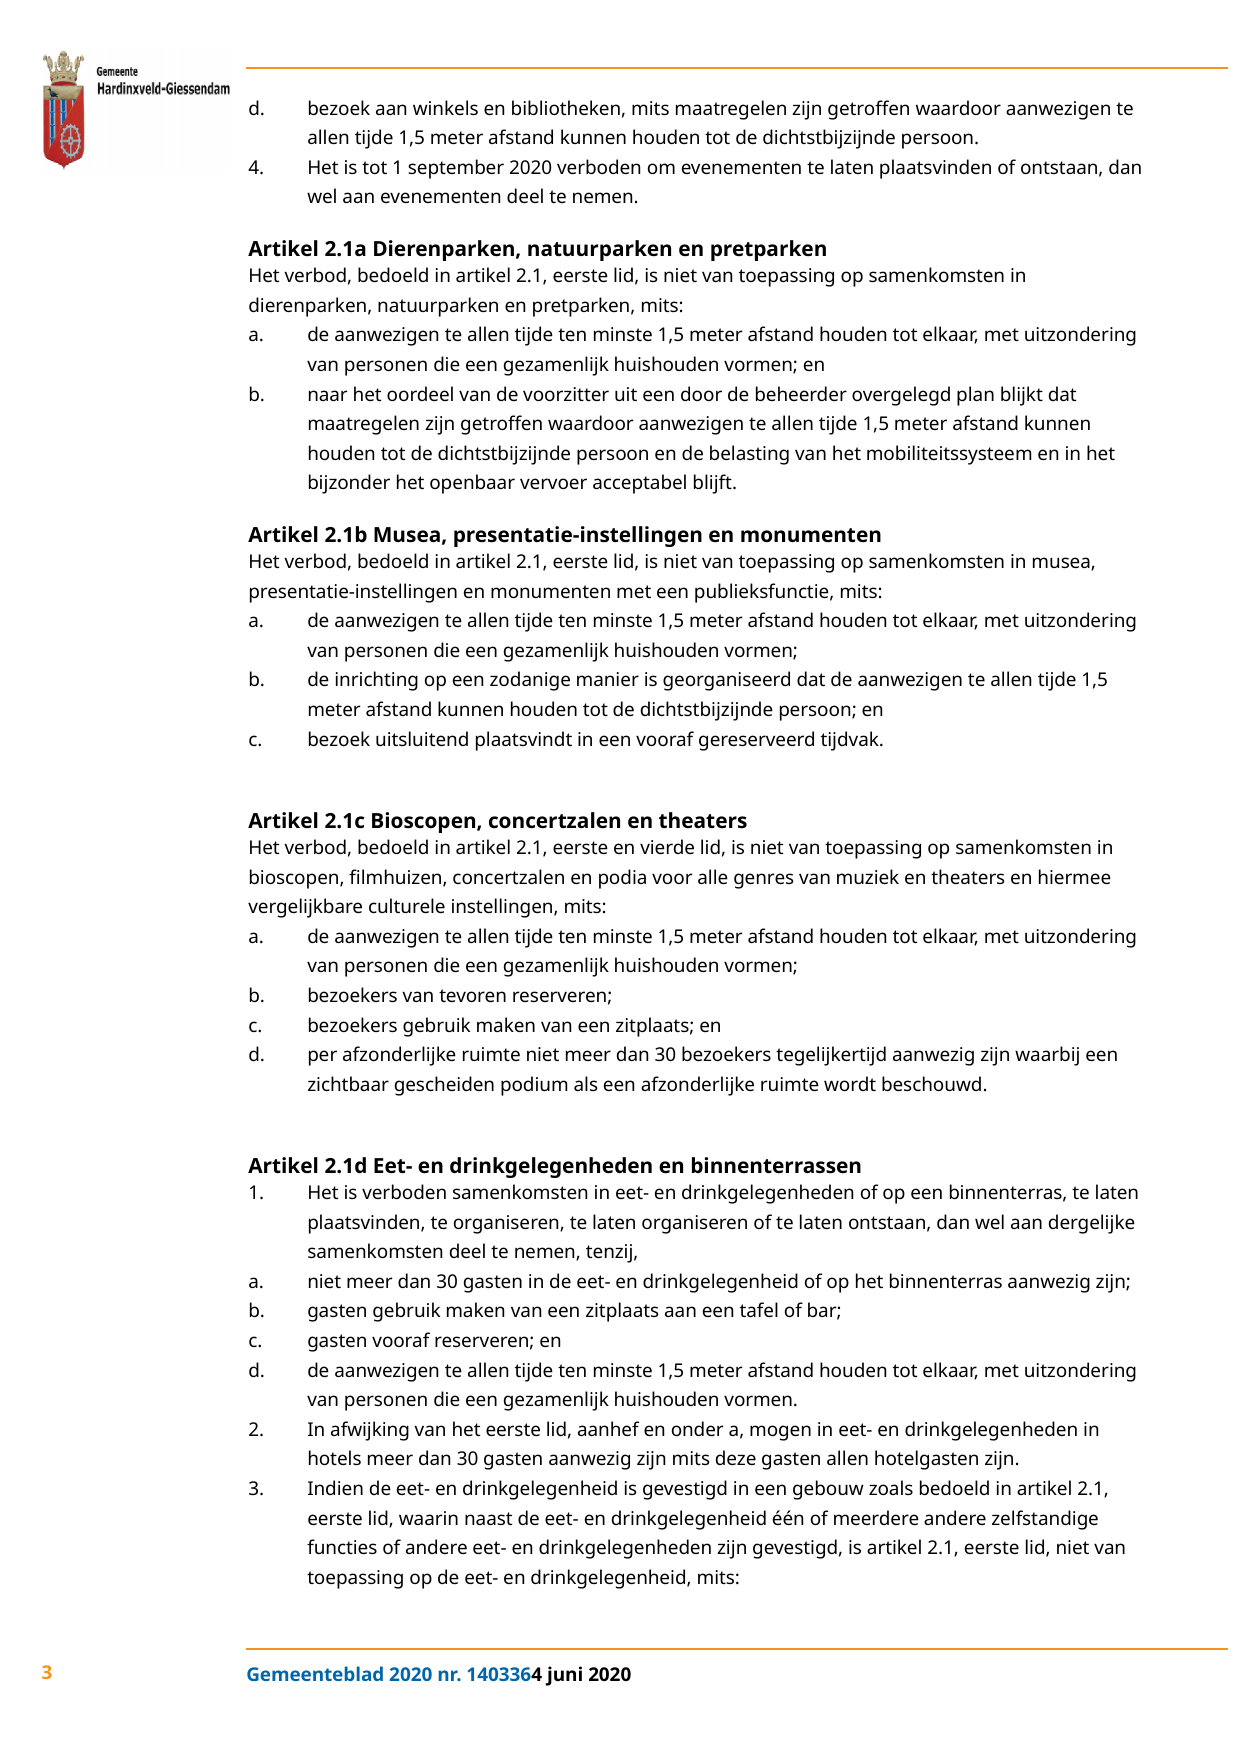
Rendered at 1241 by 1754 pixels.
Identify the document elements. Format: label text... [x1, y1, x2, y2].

text Het verbod, bedoeld in artikel 2.1, eerste en vierde lid, is niet van toepassing op samenkomsten in bioscopen, filmhuizen, concertzalen en podia voor alle genres van muziek en theaters en hiermee vergelijkbare culturele instellingen, mits: [248, 834, 1152, 919]
list de aanwezigen te allen tijde ten minste 1,5 meter afstand houden tot elkaar, met uitzondering van personen die een gezamenlijk huishouden vormen; [248, 607, 1152, 663]
list per afzonderlijke ruimte niet meer dan 30 bezoekers tegelijkertijd aanwezig zijn waarbij een zichtbaar gescheiden podium als een afzonderlijke ruimte wordt beschouwd. [248, 1041, 1152, 1097]
list Indien de eet- en drinkgelegenheid is gevestigd in een gebouw zoals bedoeld in artikel 2.1, eerste lid, waarin naast de eet- en drinkgelegenheid één of meerdere andere zelfstandige functies of andere eet- en drinkgelegenheden zijn gevestigd, is artikel 2.1, eerste lid, niet van toepassing op de eet- en drinkgelegenheid, mits: [248, 1475, 1152, 1590]
list Het is tot 1 september 2020 verboden om evenementen te laten plaatsvinden of ontstaan, dan wel aan evenementen deel te nemen. [248, 154, 1152, 209]
list gasten gebruik maken van een zitplaats aan een tafel of bar; [248, 1298, 1152, 1323]
text Het verbod, bedoeld in artikel 2.1, eerste lid, is niet van toepassing op samenkomsten in dierenparken, natuurparken en pretparken, mits: [248, 262, 1152, 318]
list de inrichting op een zodanige manier is georganiseerd dat de aanwezigen te allen tijde 1,5 meter afstand kunnen houden tot de dichtstbijzijnde persoon; en [248, 667, 1152, 722]
list Het is verboden samenkomsten in eet- en drinkgelegenheden of op een binnenterras, te laten plaatsvinden, te organiseren, te laten organiseren of te laten ontstaan, dan wel aan dergelijke samenkomsten deel te nemen, tenzij, [248, 1179, 1152, 1264]
list bezoekers gebruik maken van een zitplaats; en [248, 1012, 1152, 1037]
list naar het oordeel van de voorzitter uit een door de beheerder overgelegd plan blijkt dat maatregelen zijn getroffen waardoor aanwezigen te allen tijde 1,5 meter afstand kunnen houden tot de dichtstbijzijnde persoon en de belasting van het mobiliteitssysteem en in het bijzonder het openbaar vervoer acceptabel blijft. [248, 381, 1152, 495]
list gasten vooraf reserveren; en [248, 1327, 1152, 1353]
list de aanwezigen te allen tijde ten minste 1,5 meter afstand houden tot elkaar, met uitzondering van personen die een gezamenlijk huishouden vormen; en [248, 322, 1152, 377]
list In afwijking van het eerste lid, aanhef en onder a, mogen in eet- en drinkgelegenheden in hotels meer dan 30 gasten aanwezig zijn mits deze gasten allen hotelgasten zijn. [248, 1416, 1152, 1471]
picture [41, 47, 231, 172]
text Artikel 2.1a Dierenparken, natuurparken en pretparken [248, 234, 1152, 262]
text Artikel 2.1c Bioscopen, concertzalen en theaters [248, 806, 1152, 834]
list niet meer dan 30 gasten in de eet- en drinkgelegenheid of op het binnenterras aanwezig zijn; [248, 1268, 1152, 1294]
list bezoek uitsluitend plaatsvindt in een vooraf gereserveerd tijdvak. [248, 726, 1152, 752]
text Het verbod, bedoeld in artikel 2.1, eerste lid, is niet van toepassing op samenkomsten in musea, presentatie-instellingen en monumenten met een publieksfunctie, mits: [248, 548, 1152, 604]
list de aanwezigen te allen tijde ten minste 1,5 meter afstand houden tot elkaar, met uitzondering van personen die een gezamenlijk huishouden vormen; [248, 923, 1152, 978]
text Artikel 2.1b Musea, presentatie-instellingen en monumenten [248, 520, 1152, 548]
text Artikel 2.1d Eet- en drinkgelegenheden en binnenterrassen [248, 1151, 1152, 1179]
list bezoek aan winkels en bibliotheken, mits maatregelen zijn getroffen waardoor aanwezigen te allen tijde 1,5 meter afstand kunnen houden tot de dichtstbijzijnde persoon. [248, 95, 1152, 150]
list bezoekers van tevoren reserveren; [248, 982, 1152, 1008]
list de aanwezigen te allen tijde ten minste 1,5 meter afstand houden tot elkaar, met uitzondering van personen die een gezamenlijk huishouden vormen. [248, 1357, 1152, 1412]
